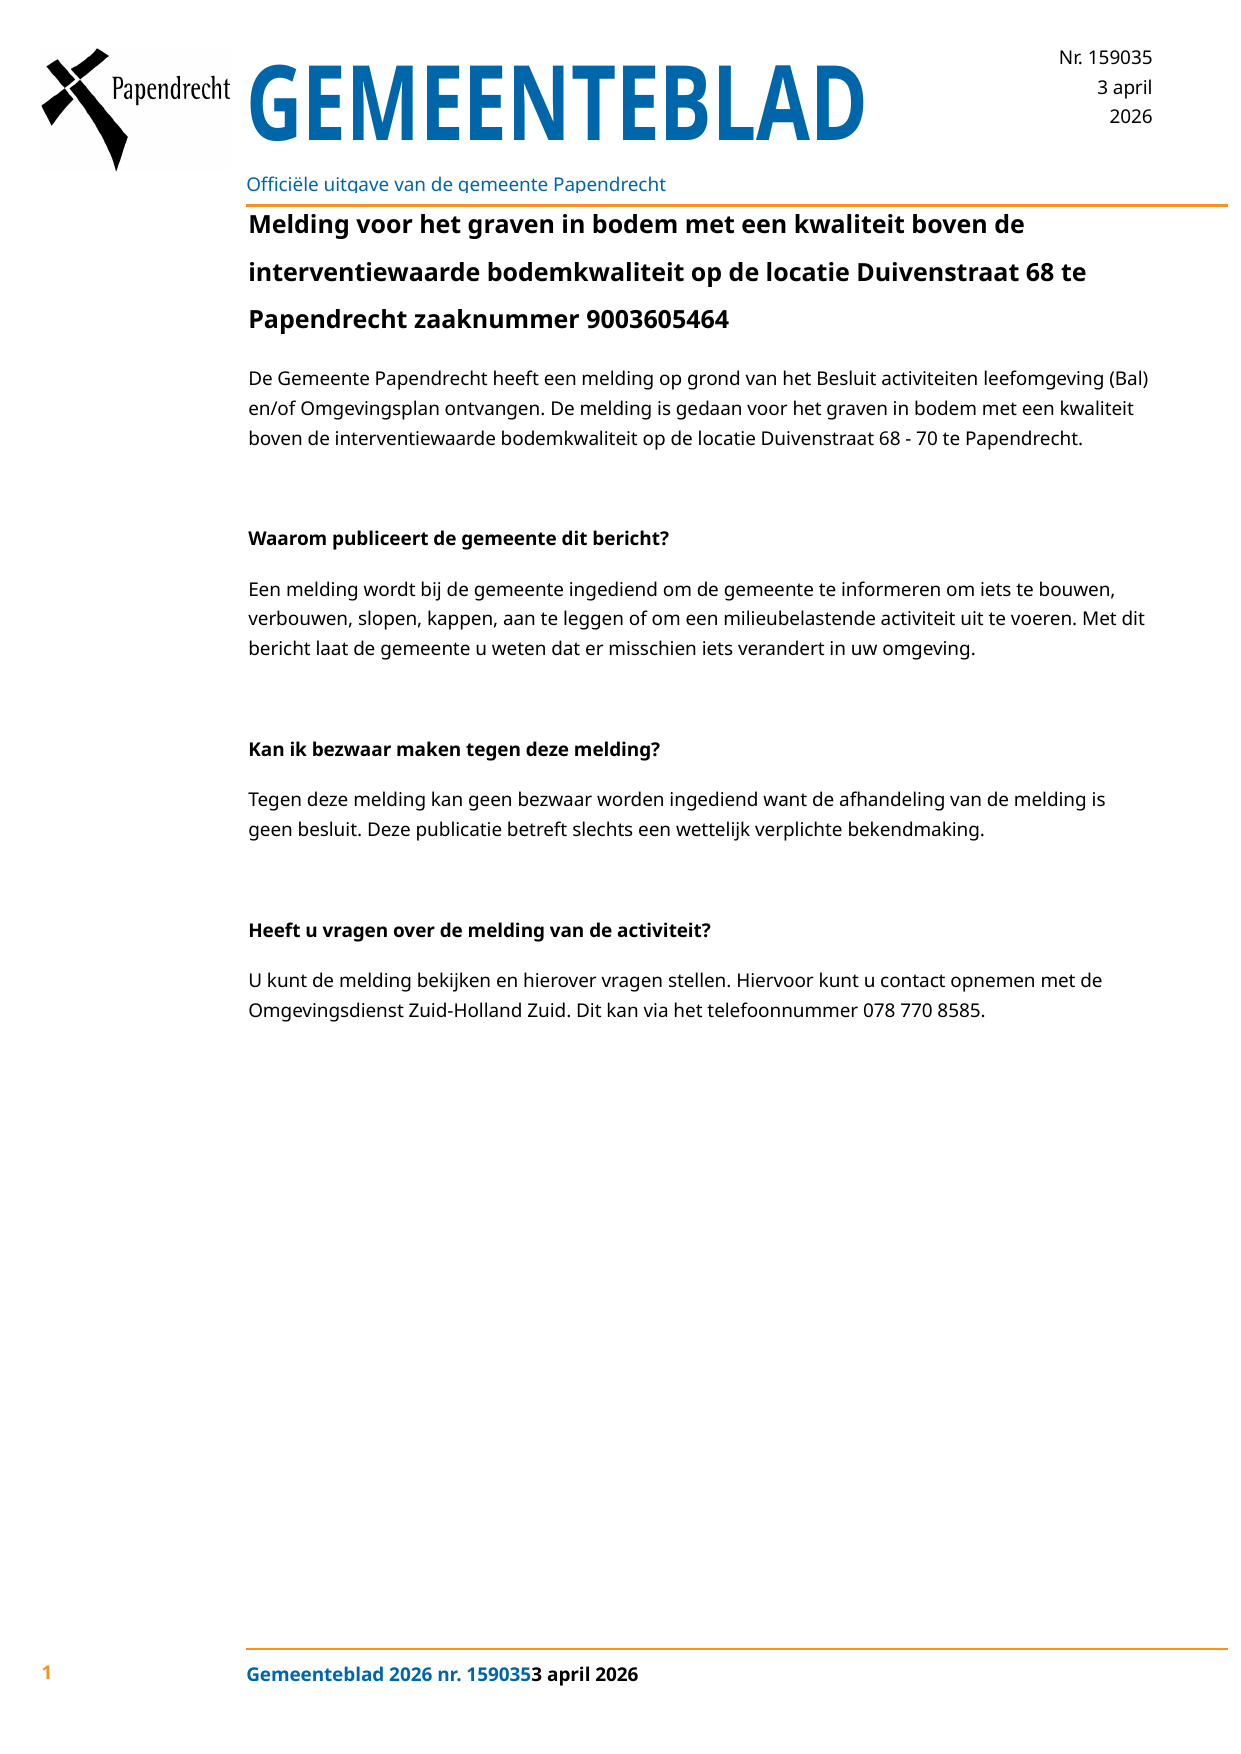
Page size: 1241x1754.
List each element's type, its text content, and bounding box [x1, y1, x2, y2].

text De Gemeente Papendrecht heeft een melding op grond van het Besluit activiteiten leefomgeving (Bal) en/of Omgevingsplan ontvangen. De melding is gedaan voor het graven in bodem met een kwaliteit boven de interventiewaarde bodemkwaliteit op de locatie Duivenstraat 68 - 70 te Papendrecht. [248, 366, 1152, 450]
text U kunt de melding bekijken en hierover vragen stellen. Hiervoor kunt u contact opnemen met de Omgevingsdienst Zuid-Holland Zuid. Dit kan via het telefoonnummer 078 770 8585. [248, 967, 1152, 1022]
text Heeft u vragen over de melding van de activiteit? [248, 917, 1152, 942]
picture [41, 47, 231, 172]
text Een melding wordt bij de gemeente ingediend om de gemeente te informeren om iets te bouwen, verbouwen, slopen, kappen, aan te leggen of om een milieubelastende activiteit uit te voeren. Met dit bericht laat de gemeente u weten dat er misschien iets verandert in uw omgeving. [248, 576, 1152, 661]
text Tegen deze melding kan geen bezwaar worden ingediend want de afhandeling van de melding is geen besluit. Deze publicatie betreft slechts een wettelijk verplichte bekendmaking. [248, 786, 1152, 842]
text Waarom publiceert de gemeente dit bericht? [248, 526, 1152, 551]
text Melding voor het graven in bodem met een kwaliteit boven de interventiewaarde bodemkwaliteit op de locatie Duivenstraat 68 te Papendrecht zaaknummer 9003605464 [248, 207, 1152, 336]
text Kan ik bezwaar maken tegen deze melding? [248, 736, 1152, 762]
